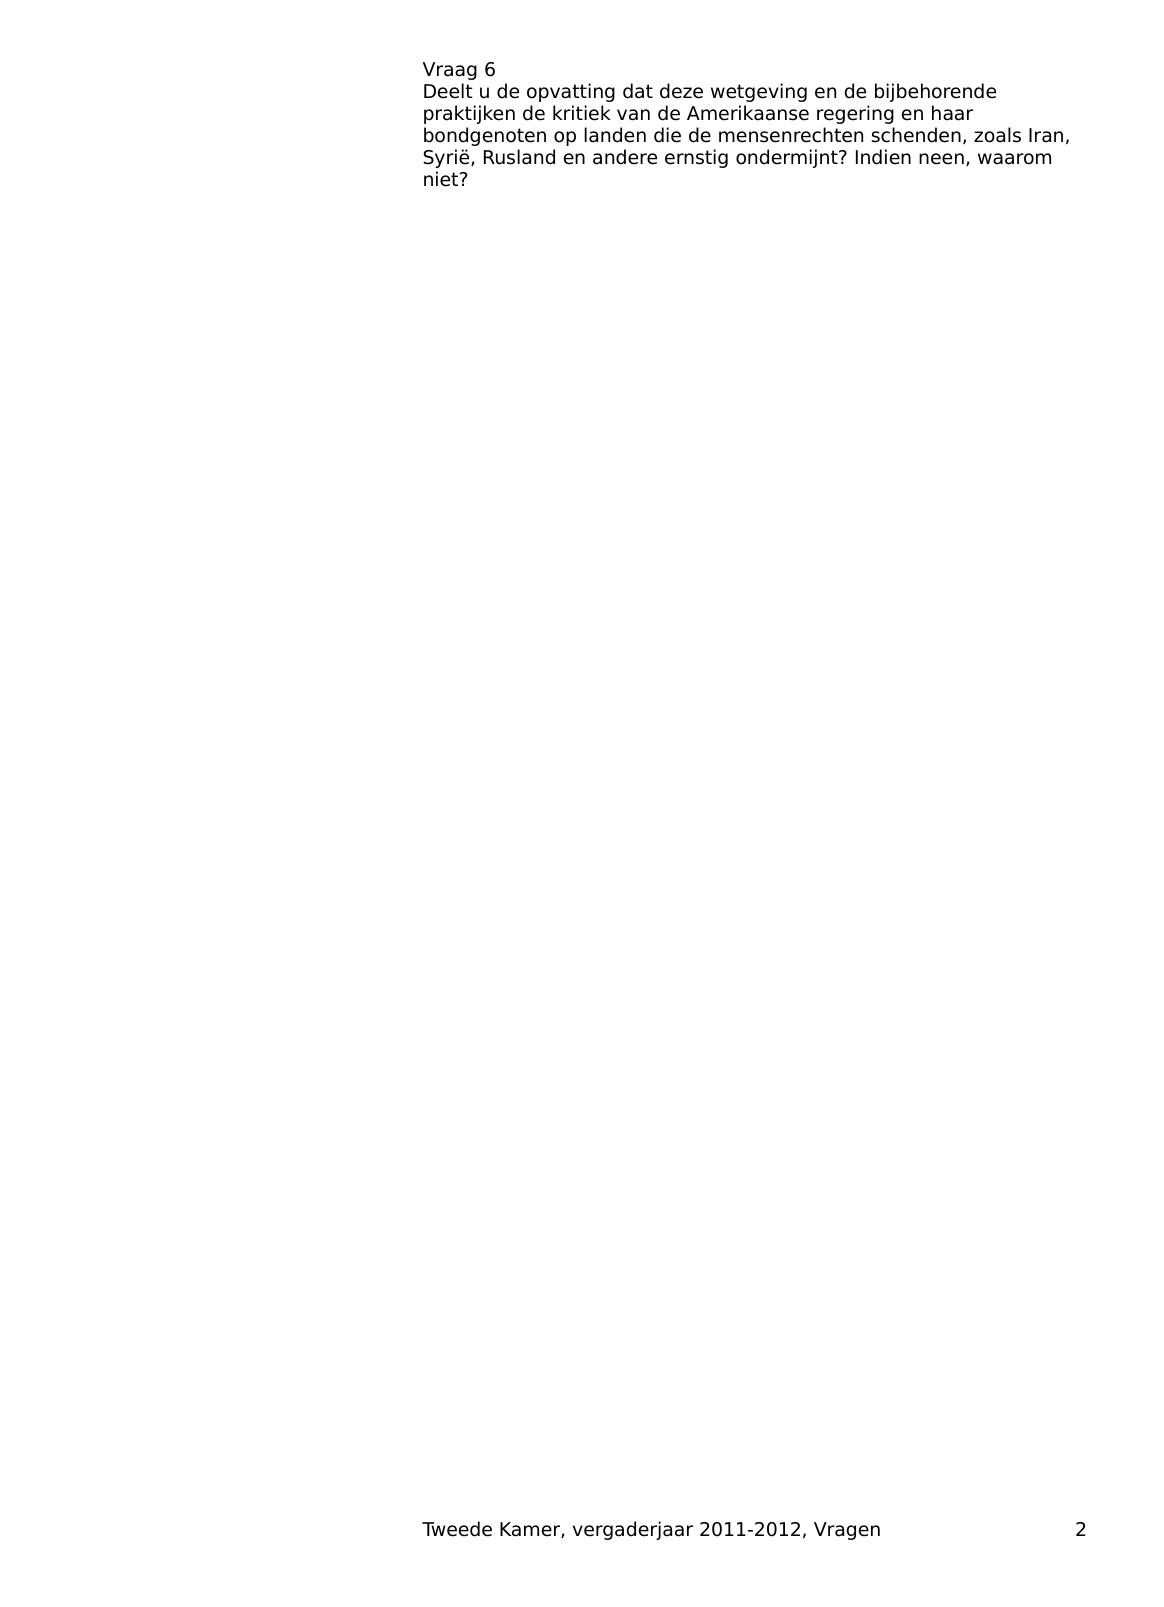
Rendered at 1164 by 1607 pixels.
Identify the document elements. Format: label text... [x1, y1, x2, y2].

text Vraag 6 [422, 59, 1087, 81]
text Deelt u de opvatting dat deze wetgeving en de bijbehorende praktijken de kritiek van de Amerikaanse regering en haar bondgenoten op landen die de mensenrechten schenden, zoals Iran, Syrië, Rusland en andere ernstig ondermijnt? Indien neen, waarom niet? [422, 81, 1087, 191]
